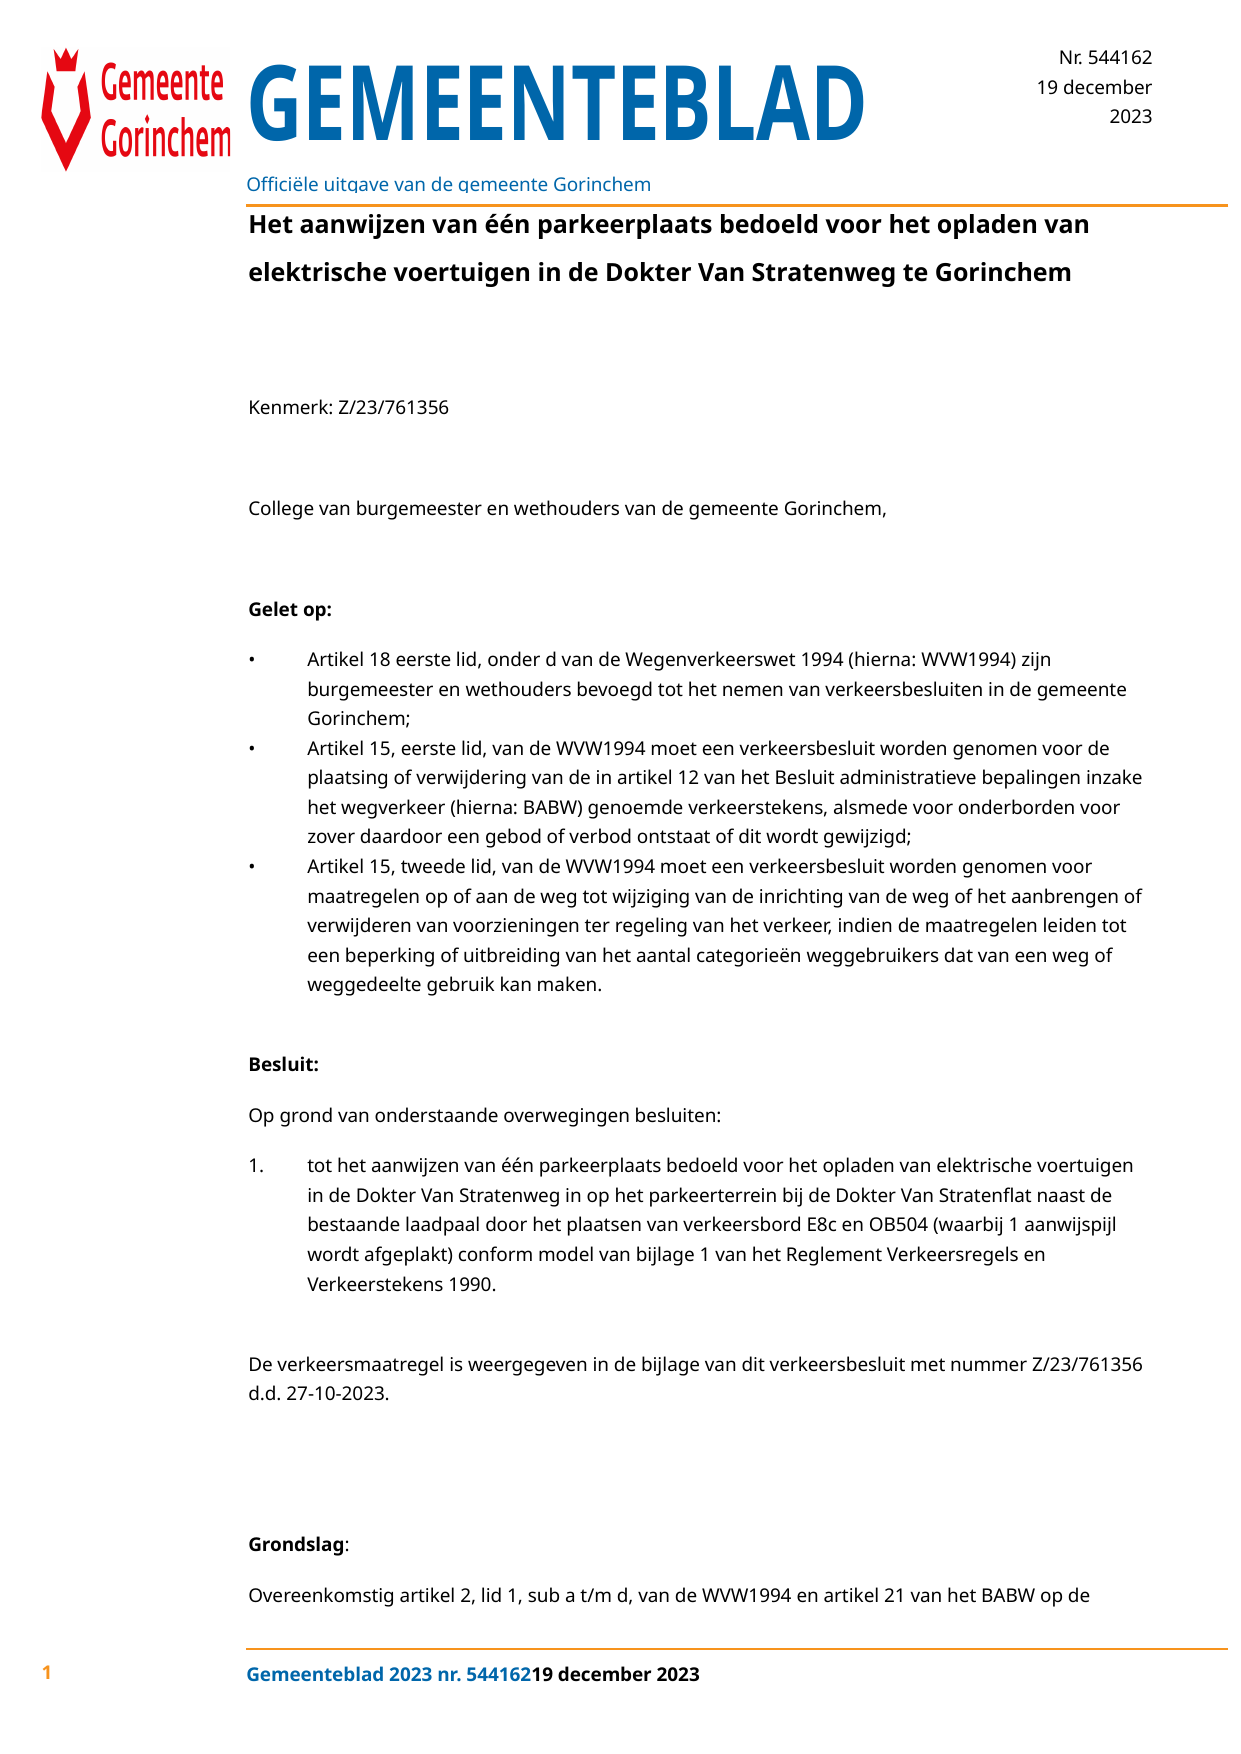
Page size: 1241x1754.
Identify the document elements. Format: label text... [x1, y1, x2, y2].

text Grondslag: [248, 1532, 1152, 1557]
text Kenmerk: Z/23/761356 [248, 394, 1152, 420]
text De verkeersmaatregel is weergegeven in de bijlage van dit verkeersbesluit met nummer Z/23/761356 d.d. 27-10-2023. [248, 1351, 1152, 1406]
text Op grond van onderstaande overwegingen besluiten: [248, 1102, 1152, 1128]
text College van burgemeester en wethouders van de gemeente Gorinchem, [248, 495, 1152, 521]
list tot het aanwijzen van één parkeerplaats bedoeld voor het opladen van elektrische voertuigen in de Dokter Van Stratenweg in op het parkeerterrein bij de Dokter Van Stratenflat naast de bestaande laadpaal door het plaatsen van verkeersbord E8c en OB504 (waarbij 1 aanwijspijl wordt afgeplakt) conform model van bijlage 1 van het Reglement Verkeersregels en Verkeerstekens 1990. [248, 1152, 1152, 1296]
picture [41, 47, 231, 172]
text Gelet op: [248, 596, 1152, 621]
text Het aanwijzen van één parkeerplaats bedoeld voor het opladen van elektrische voertuigen in de Dokter Van Stratenweg te Gorinchem [248, 207, 1152, 288]
list Artikel 15, eerste lid, van de WVW1994 moet een verkeersbesluit worden genomen voor de plaatsing of verwijdering van de in artikel 12 van het Besluit administratieve bepalingen inzake het wegverkeer (hierna: BABW) genoemde verkeerstekens, alsmede voor onderborden voor zover daardoor een gebod of verbod ontstaat of dit wordt gewijzigd; [248, 735, 1152, 849]
list Artikel 18 eerste lid, onder d van de Wegenverkeerswet 1994 (hierna: WVW1994) zijn burgemeester en wethouders bevoegd tot het nemen van verkeersbesluiten in de gemeente Gorinchem; [248, 646, 1152, 731]
text Overeenkomstig artikel 2, lid 1, sub a t/m d, van de WVW1994 en artikel 21 van het BABW op de [248, 1582, 1152, 1608]
text Besluit: [248, 1052, 1152, 1077]
list Artikel 15, tweede lid, van de WVW1994 moet een verkeersbesluit worden genomen voor maatregelen op of aan de weg tot wijziging van de inrichting van de weg of het aanbrengen of verwijderen van voorzieningen ter regeling van het verkeer, indien de maatregelen leiden tot een beperking of uitbreiding van het aantal categorieën weggebruikers dat van een weg of weggedeelte gebruik kan maken. [248, 853, 1152, 997]
